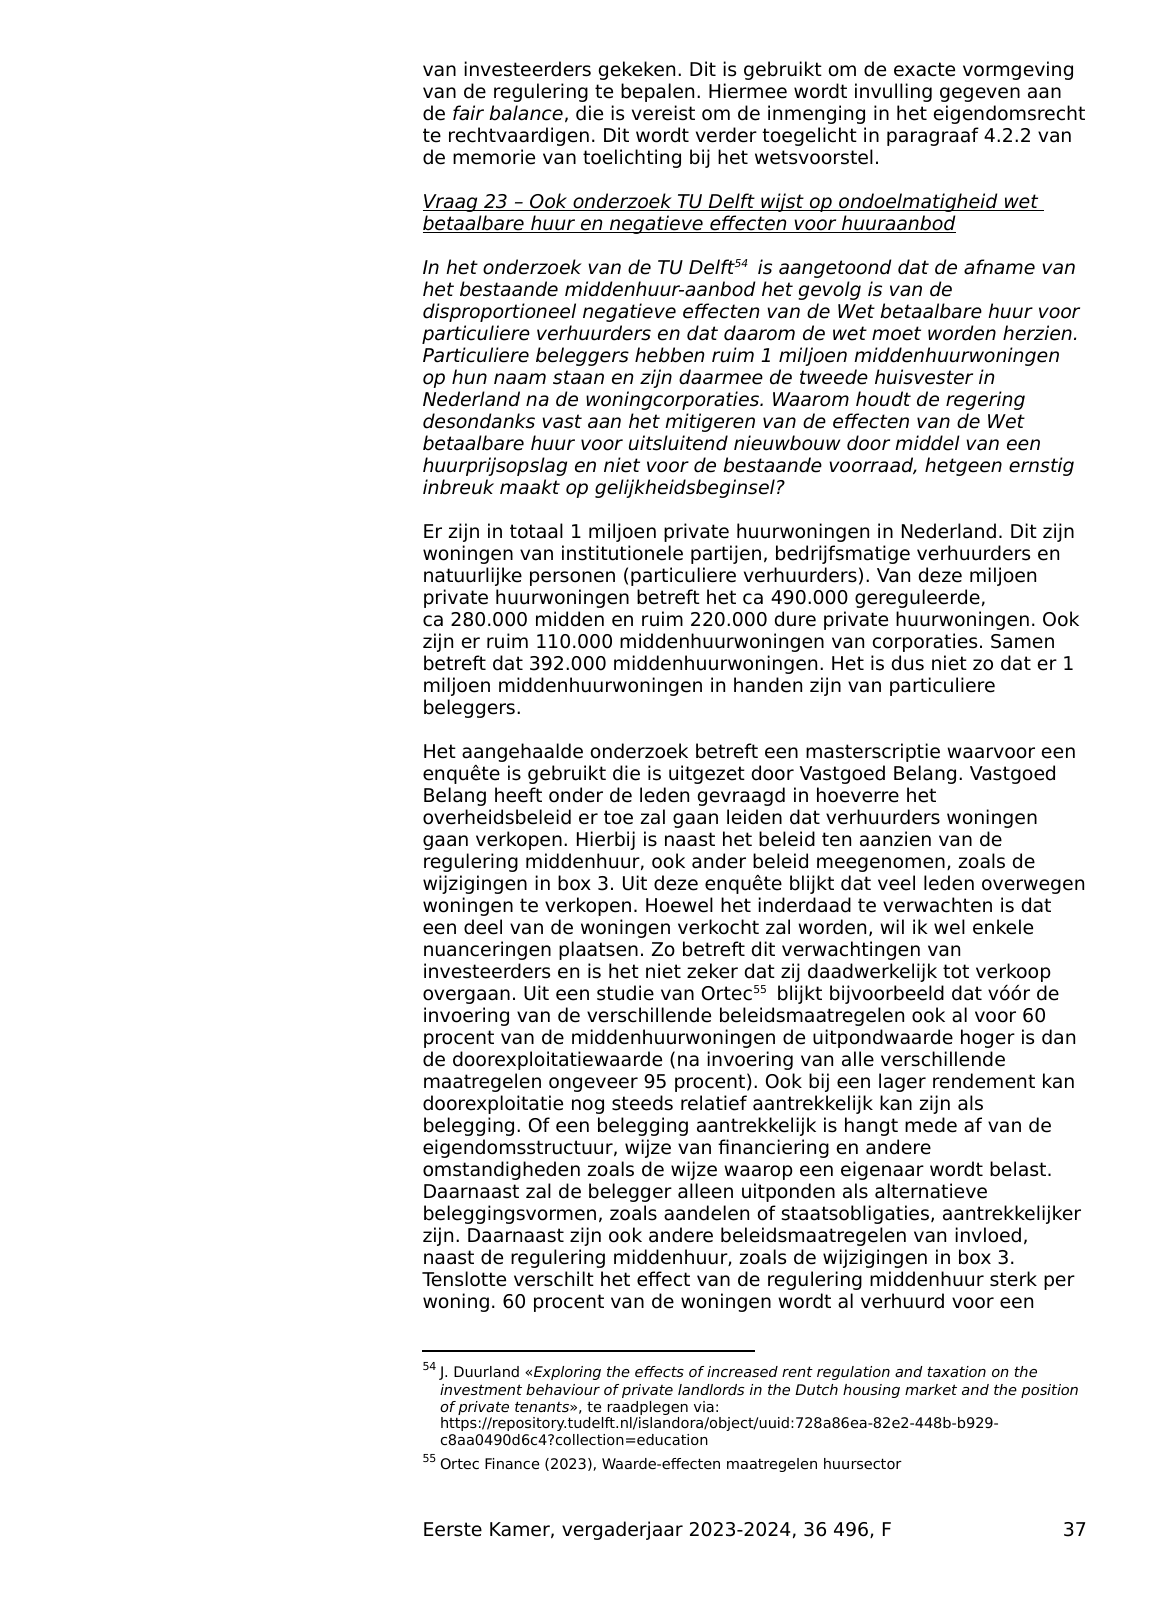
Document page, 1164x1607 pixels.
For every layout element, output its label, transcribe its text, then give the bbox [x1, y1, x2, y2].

text J. Duurland «Exploring the effects of increased rent regulation and taxation on the investment behaviour of private landlords in the Dutch housing market and the position of private tenants», te raadplegen via: https://repository.tudelft.nl/islandora/object/uuid:728a86ea-82e2-448b-b929-c8aa0490d6c4?collection=education [422, 1360, 1087, 1449]
text Het aangehaalde onderzoek betreft een masterscriptie waarvoor een enquête is gebruikt die is uitgezet door Vastgoed Belang. Vastgoed Belang heeft onder de leden gevraagd in hoeverre het overheidsbeleid er toe zal gaan leiden dat verhuurders woningen gaan verkopen. Hierbij is naast het beleid ten aanzien van de regulering middenhuur, ook ander beleid meegenomen, zoals de wijzigingen in box 3. Uit deze enquête blijkt dat veel leden overwegen woningen te verkopen. Hoewel het inderdaad te verwachten is dat een deel van de woningen verkocht zal worden, wil ik wel enkele nuanceringen plaatsen. Zo betreft dit verwachtingen van investeerders en is het niet zeker dat zij daadwerkelijk tot verkoop overgaan. Uit een studie van Ortec blijkt bijvoorbeeld dat vóór de invoering van de verschillende beleidsmaatregelen ook al voor 60 procent van de middenhuurwoningen de uitpondwaarde hoger is dan de doorexploitatiewaarde (na invoering van alle verschillende maatregelen ongeveer 95 procent). Ook bij een lager rendement kan doorexploitatie nog steeds relatief aantrekkelijk kan zijn als belegging. Of een belegging aantrekkelijk is hangt mede af van de eigendomsstructuur, wijze van financiering en andere omstandigheden zoals de wijze waarop een eigenaar wordt belast. Daarnaast zal de belegger alleen uitponden als alternatieve beleggingsvormen, zoals aandelen of staatsobligaties, aantrekkelijker zijn. Daarnaast zijn ook andere beleidsmaatregelen van invloed, naast de regulering middenhuur, zoals de wijzigingen in box 3. Tenslotte verschilt het effect van de regulering middenhuur sterk per woning. 60 procent van de woningen wordt al verhuurd voor een [422, 741, 1087, 1313]
text Ortec Finance (2023), Waarde-effecten maatregelen huursector [422, 1452, 1087, 1474]
text In het onderzoek van de TU Delft is aangetoond dat de afname van het bestaande middenhuur-aanbod het gevolg is van de disproportioneel negatieve effecten van de Wet betaalbare huur voor particuliere verhuurders en dat daarom de wet moet worden herzien. Particuliere beleggers hebben ruim 1 miljoen middenhuurwoningen op hun naam staan en zijn daarmee de tweede huisvester in Nederland na de woningcorporaties. Waarom houdt de regering desondanks vast aan het mitigeren van de effecten van de Wet betaalbare huur voor uitsluitend nieuwbouw door middel van een huurprijsopslag en niet voor de bestaande voorraad, hetgeen ernstig inbreuk maakt op gelijkheidsbeginsel? [422, 257, 1087, 499]
text Er zijn in totaal 1 miljoen private huurwoningen in Nederland. Dit zijn woningen van institutionele partijen, bedrijfsmatige verhuurders en natuurlijke personen (particuliere verhuurders). Van deze miljoen private huurwoningen betreft het ca 490.000 gereguleerde, ca 280.000 midden en ruim 220.000 dure private huurwoningen. Ook zijn er ruim 110.000 middenhuurwoningen van corporaties. Samen betreft dat 392.000 middenhuurwoningen. Het is dus niet zo dat er 1 miljoen middenhuurwoningen in handen zijn van particuliere beleggers. [422, 521, 1087, 719]
text van investeerders gekeken. Dit is gebruikt om de exacte vormgeving van de regulering te bepalen. Hiermee wordt invulling gegeven aan de fair balance, die is vereist om de inmenging in het eigendomsrecht te rechtvaardigen. Dit wordt verder toegelicht in paragraaf 4.2.2 van de memorie van toelichting bij het wetsvoorstel. [422, 59, 1087, 169]
subtitle Vraag 23 – Ook onderzoek TU Delft wijst op ondoelmatigheid wet betaalbare huur en negatieve effecten voor huuraanbod [422, 191, 1087, 235]
